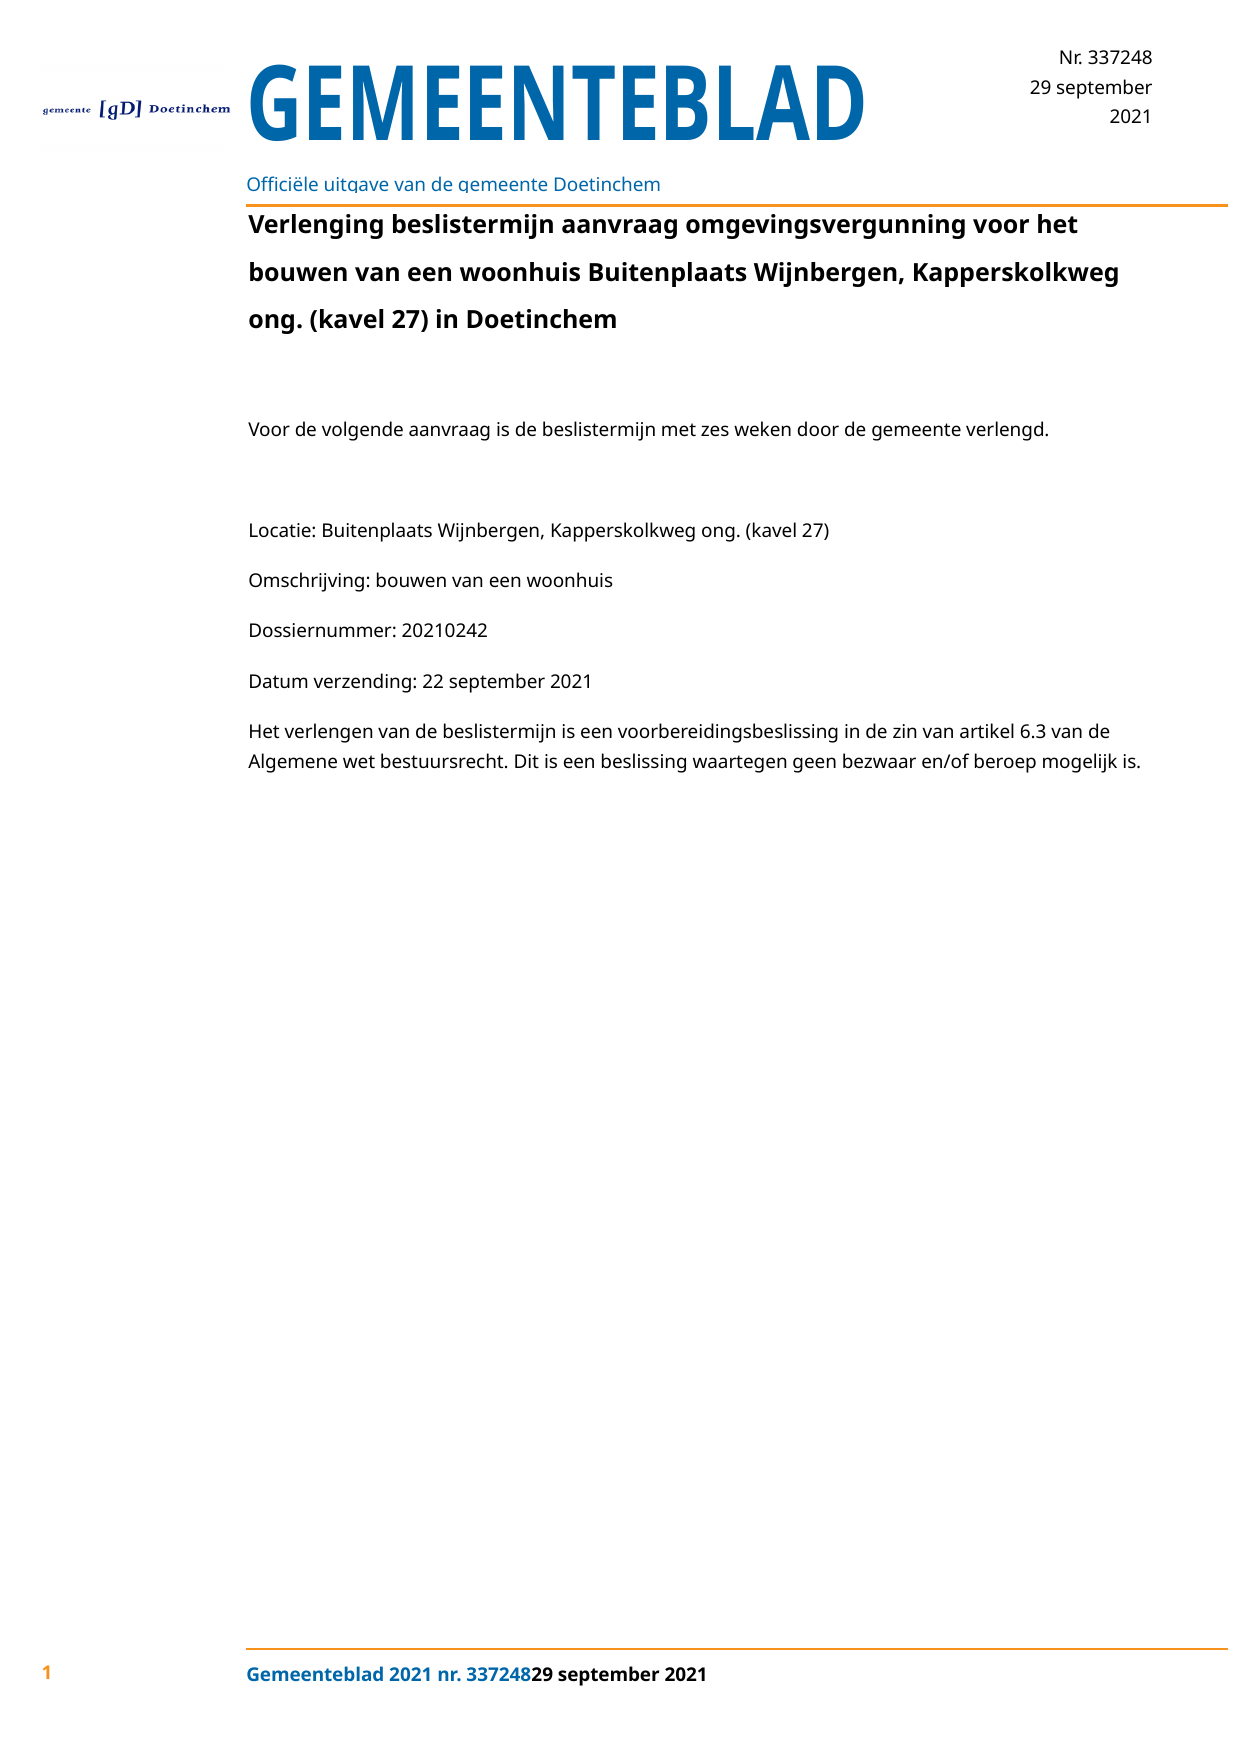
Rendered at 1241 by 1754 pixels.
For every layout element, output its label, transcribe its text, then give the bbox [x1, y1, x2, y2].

text Voor de volgende aanvraag is de beslistermijn met zes weken door de gemeente verlengd. [248, 416, 1152, 442]
picture [41, 47, 231, 172]
text Dossiernummer: 20210242 [248, 618, 1152, 643]
text Locatie: Buitenplaats Wijnbergen, Kapperskolkweg ong. (kavel 27) [248, 517, 1152, 542]
text Het verlengen van de beslistermijn is een voorbereidingsbeslissing in de zin van artikel 6.3 van de Algemene wet bestuursrecht. Dit is een beslissing waartegen geen bezwaar en/of beroep mogelijk is. [248, 718, 1152, 774]
text Omschrijving: bouwen van een woonhuis [248, 567, 1152, 593]
text Verlenging beslistermijn aanvraag omgevingsvergunning voor het bouwen van een woonhuis Buitenplaats Wijnbergen, Kapperskolkweg ong. (kavel 27) in Doetinchem [248, 207, 1152, 336]
text Datum verzending: 22 september 2021 [248, 668, 1152, 694]
